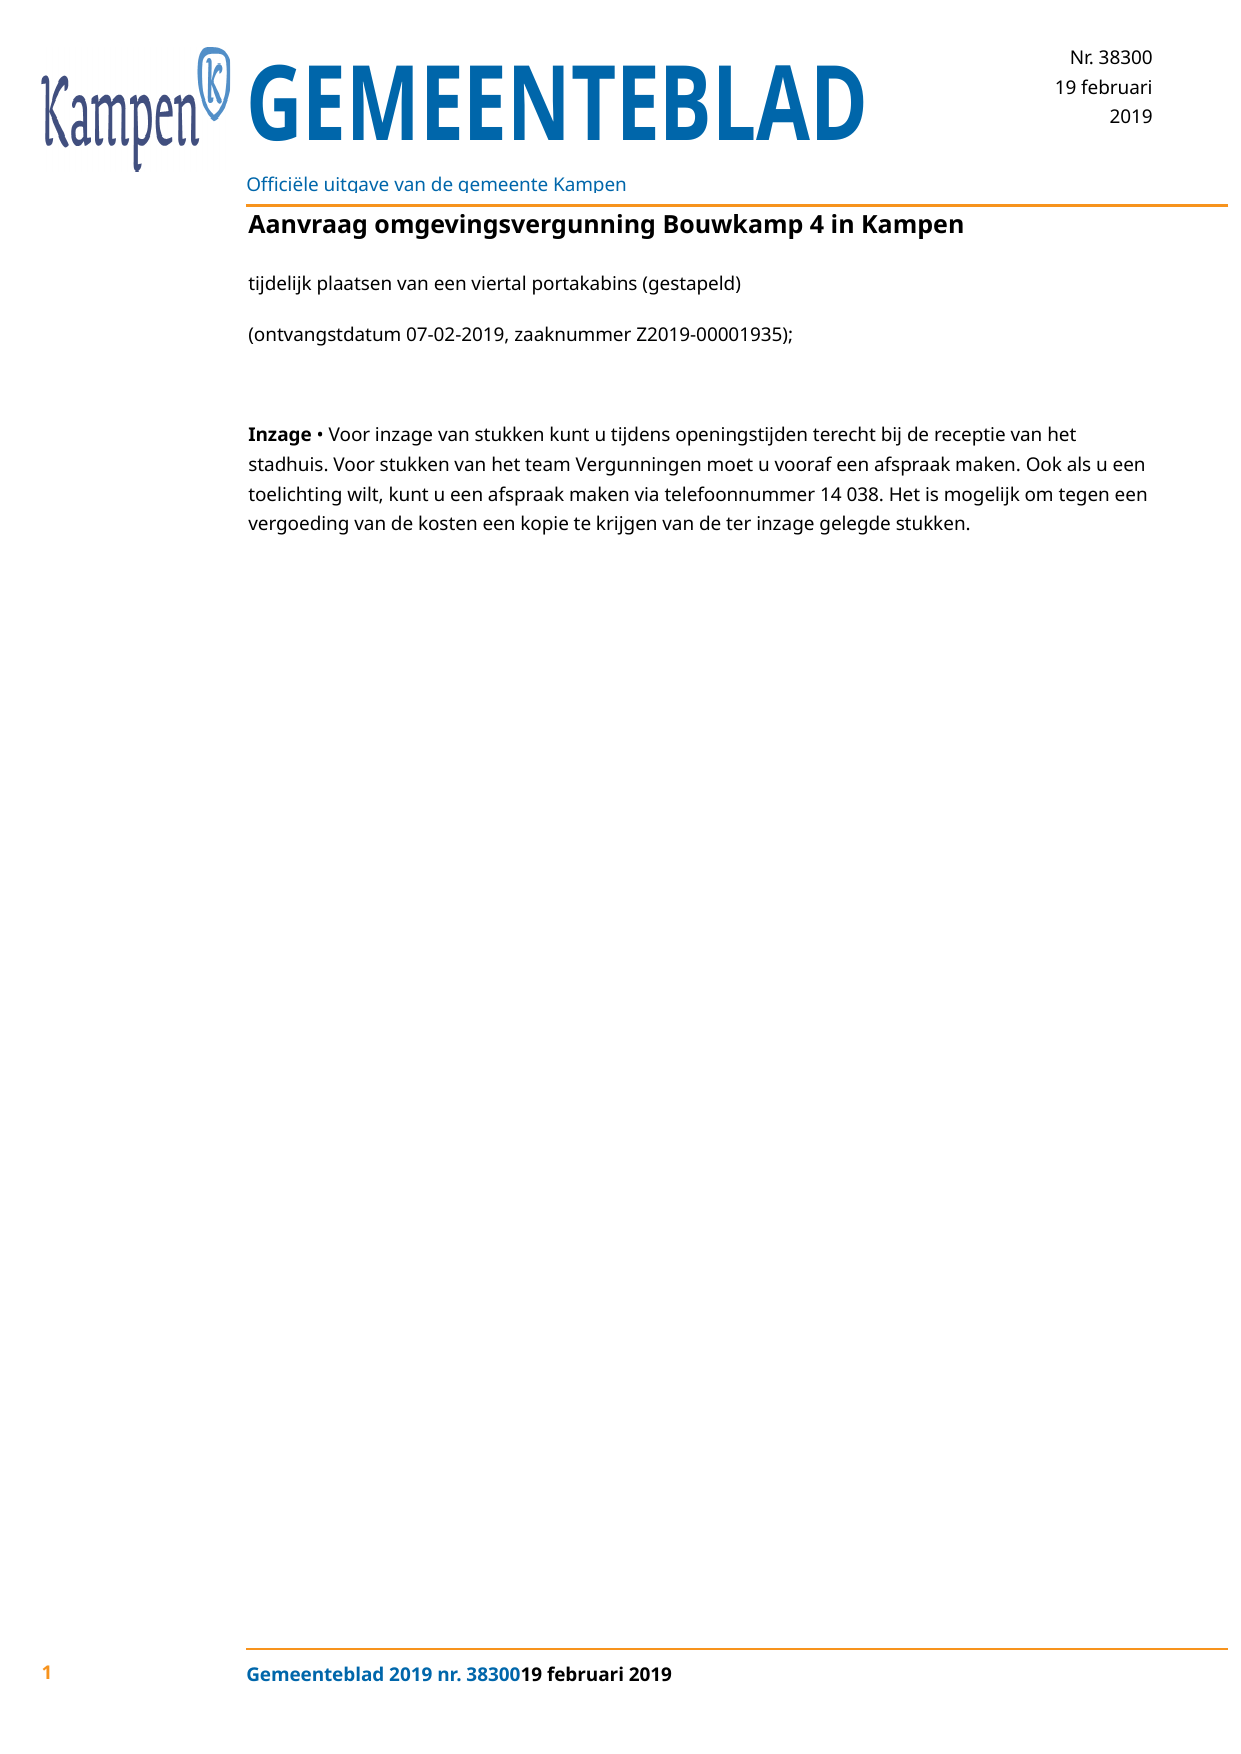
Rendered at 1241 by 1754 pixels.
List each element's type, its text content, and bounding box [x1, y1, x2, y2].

text Aanvraag omgevingsvergunning Bouwkamp 4 in Kampen [248, 207, 1152, 241]
text (ontvangstdatum 07-02-2019, zaaknummer Z2019-00001935); [248, 321, 1152, 346]
text tijdelijk plaatsen van een viertal portakabins (gestapeld) [248, 270, 1152, 296]
text Inzage • Voor inzage van stukken kunt u tijdens openingstijden terecht bij de receptie van het stadhuis. Voor stukken van het team Vergunningen moet u vooraf een afspraak maken. Ook als u een toelichting wilt, kunt u een afspraak maken via telefoonnummer 14 038. Het is mogelijk om tegen een vergoeding van de kosten een kopie te krijgen van de ter inzage gelegde stukken. [248, 422, 1152, 536]
picture [41, 47, 231, 172]
